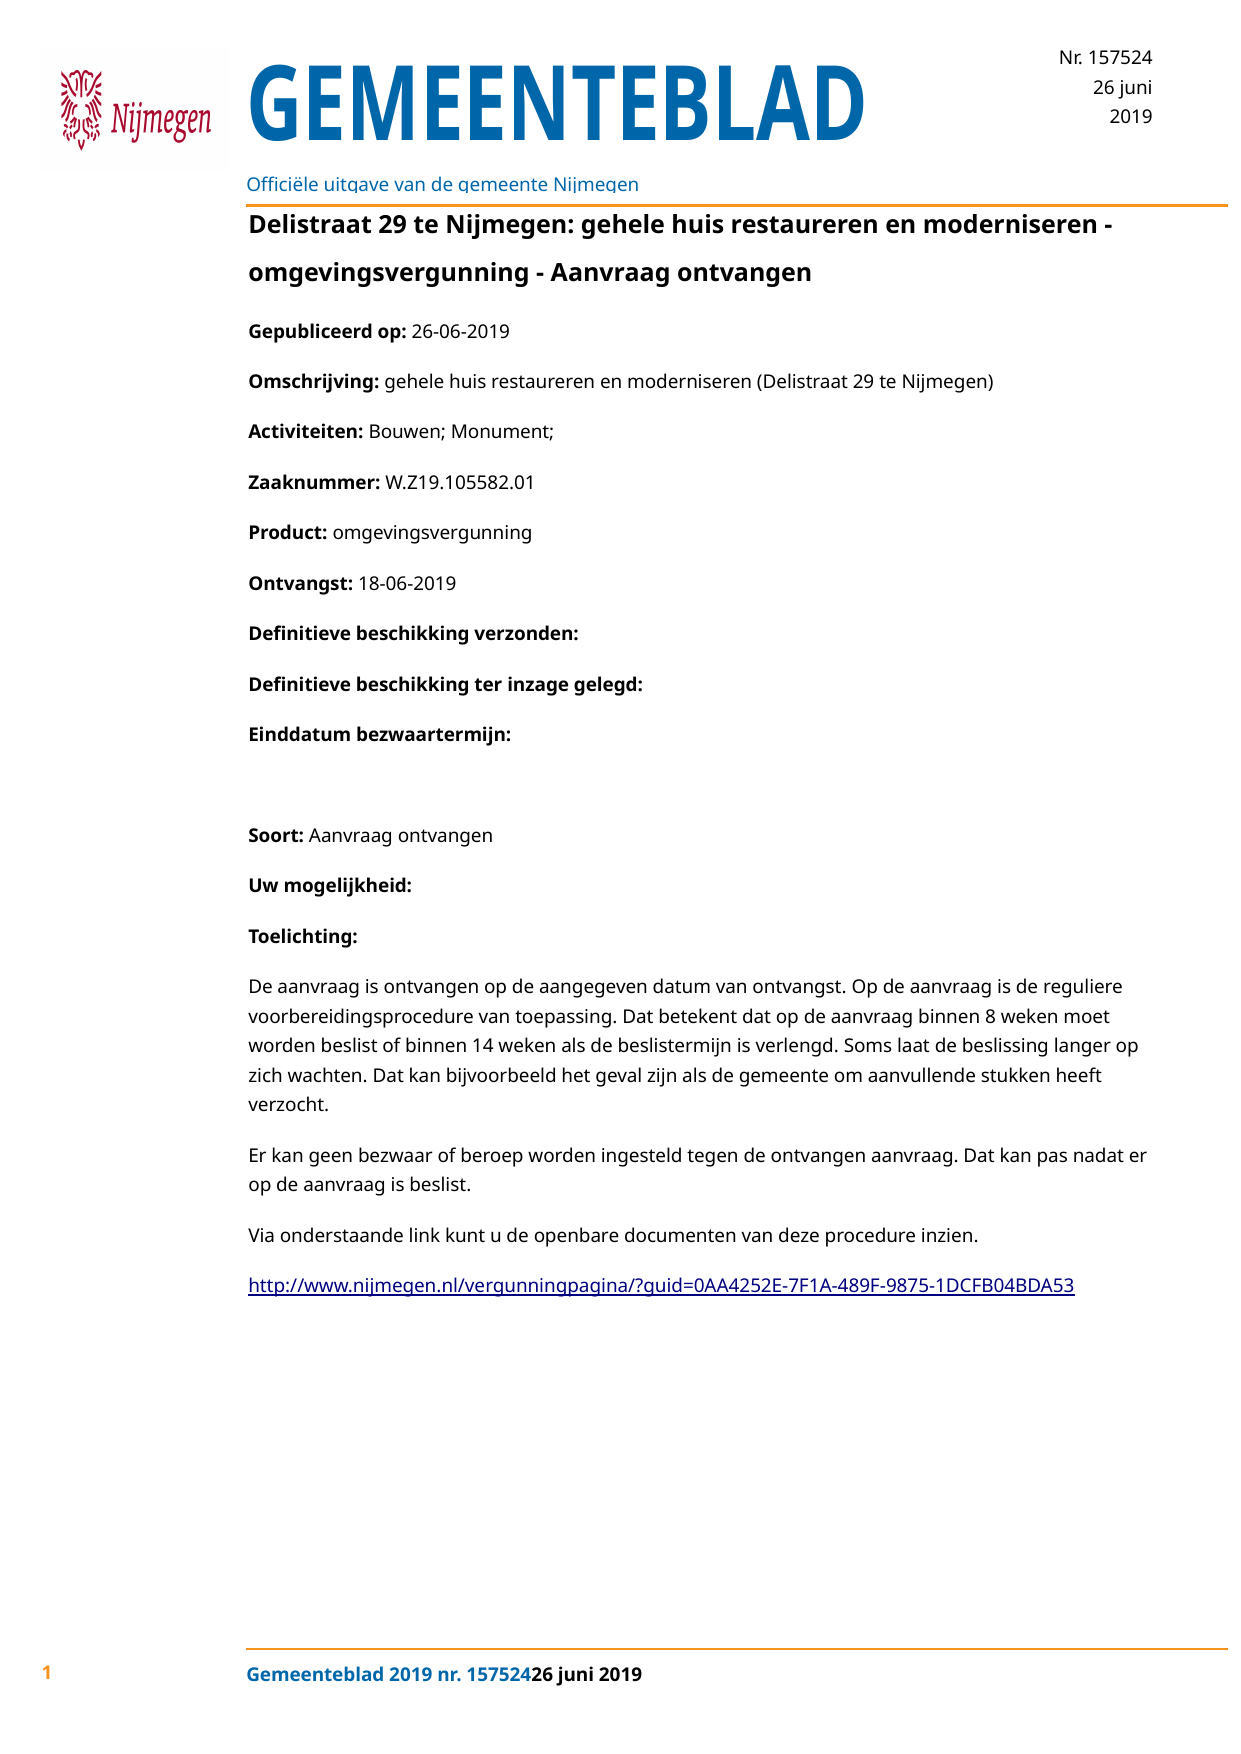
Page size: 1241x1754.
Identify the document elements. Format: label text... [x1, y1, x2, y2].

text Er kan geen bezwaar of beroep worden ingesteld tegen de ontvangen aanvraag. Dat kan pas nadat er op de aanvraag is beslist. [248, 1142, 1152, 1197]
text Definitieve beschikking verzonden: [248, 620, 1152, 646]
text Zaaknummer: W.Z19.105582.01 [248, 469, 1152, 495]
text Omschrijving: gehele huis restaureren en moderniseren (Delistraat 29 te Nijmegen) [248, 368, 1152, 394]
text Gepubliceerd op: 26-06-2019 [248, 318, 1152, 344]
text http://www.nijmegen.nl/vergunningpagina/?guid=0AA4252E-7F1A-489F-9875-1DCFB04BDA53 [248, 1272, 1152, 1298]
text Uw mogelijkheid: [248, 872, 1152, 898]
text Toelichting: [248, 923, 1152, 949]
text Einddatum bezwaartermijn: [248, 721, 1152, 747]
text Soort: Aanvraag ontvangen [248, 822, 1152, 848]
text Via onderstaande link kunt u de openbare documenten van deze procedure inzien. [248, 1222, 1152, 1248]
text Definitieve beschikking ter inzage gelegd: [248, 671, 1152, 697]
text Ontvangst: 18-06-2019 [248, 570, 1152, 596]
text De aanvraag is ontvangen op de aangegeven datum van ontvangst. Op de aanvraag is de reguliere voorbereidingsprocedure van toepassing. Dat betekent dat op de aanvraag binnen 8 weken moet worden beslist of binnen 14 weken als de beslistermijn is verlengd. Soms laat de beslissing langer op zich wachten. Dat kan bijvoorbeeld het geval zijn als de gemeente om aanvullende stukken heeft verzocht. [248, 973, 1152, 1117]
picture [41, 47, 231, 172]
text Delistraat 29 te Nijmegen: gehele huis restaureren en moderniseren - omgevingsvergunning - Aanvraag ontvangen [248, 207, 1152, 288]
text Product: omgevingsvergunning [248, 519, 1152, 545]
text Activiteiten: Bouwen; Monument; [248, 419, 1152, 444]
